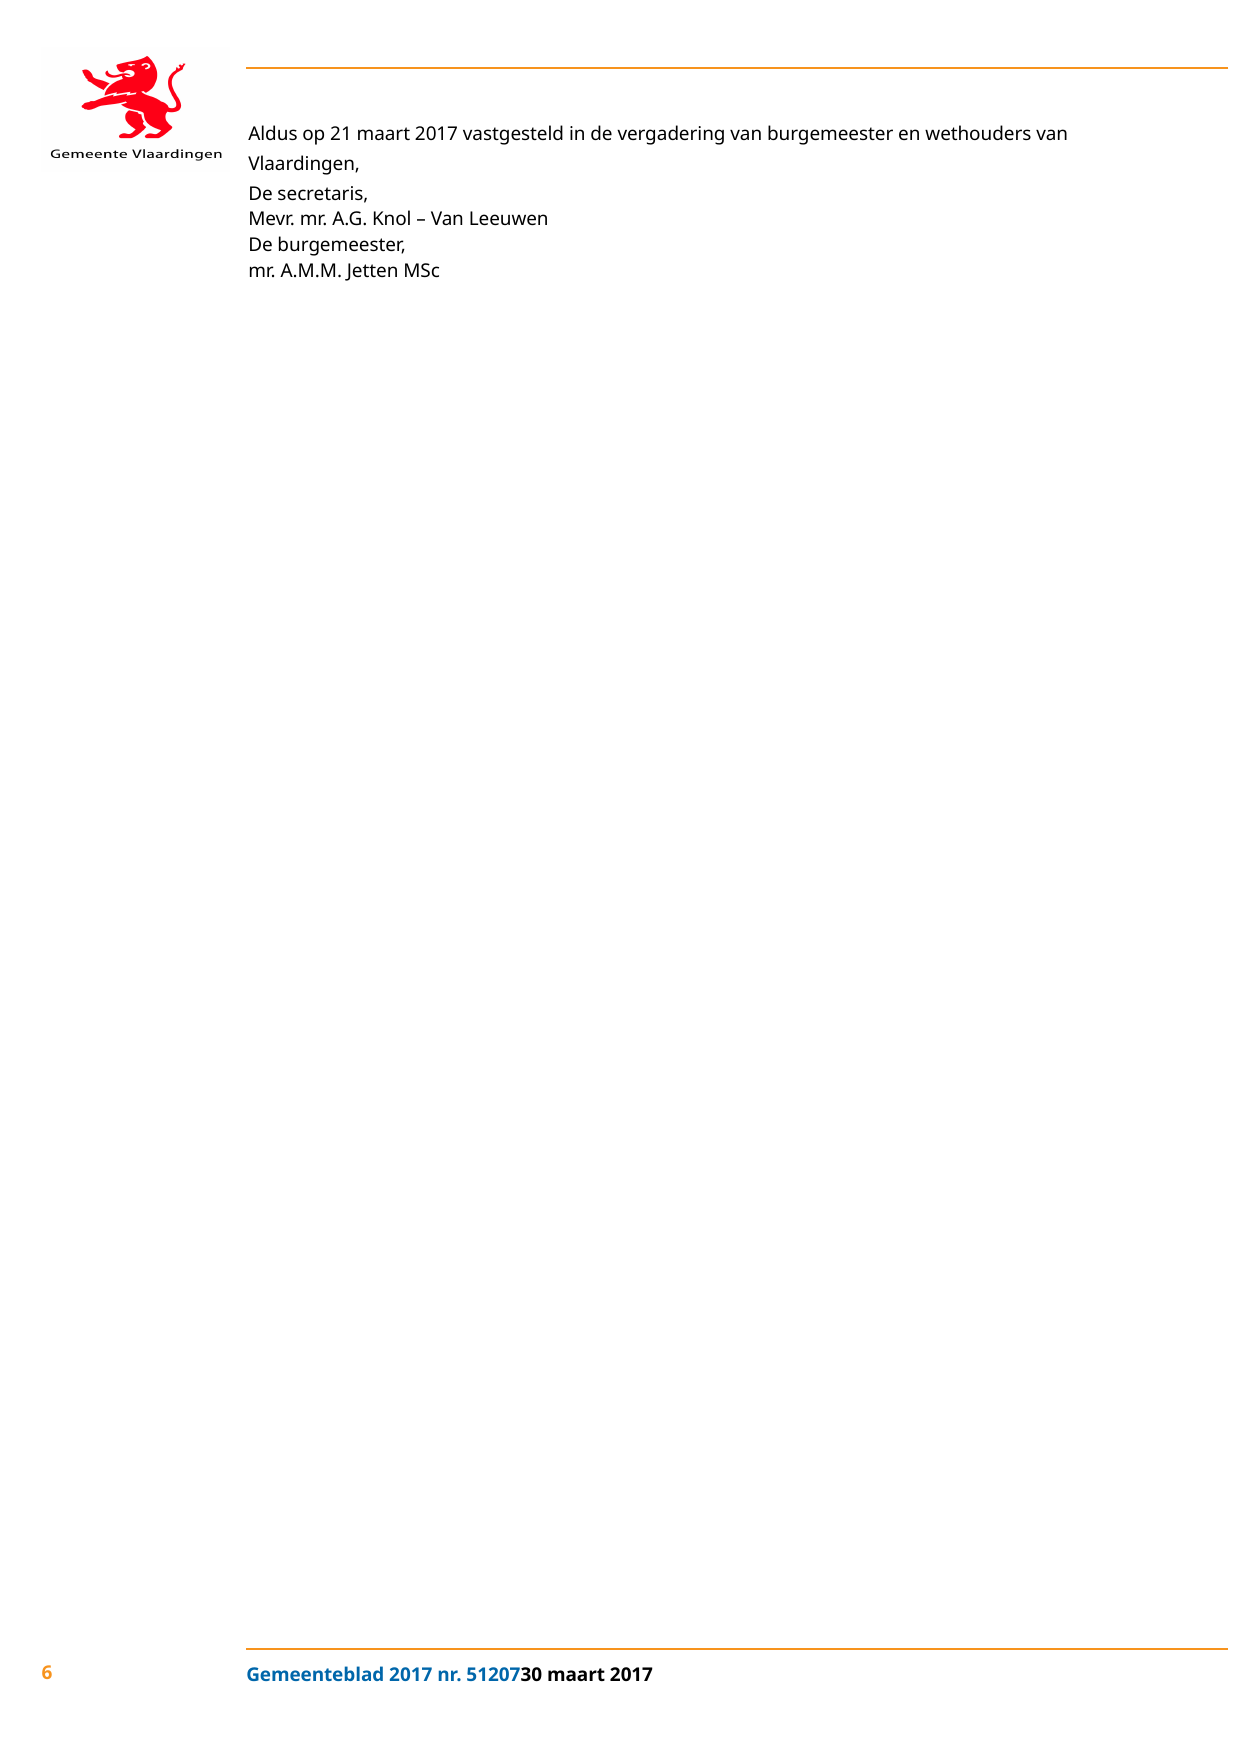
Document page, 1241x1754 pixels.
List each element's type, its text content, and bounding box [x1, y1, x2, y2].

text De burgemeester, [248, 231, 1152, 257]
text mr. A.M.M. Jetten MSc [248, 257, 1152, 283]
text De secretaris, [248, 180, 1152, 205]
text Mevr. mr. A.G. Knol – Van Leeuwen [248, 205, 1152, 231]
picture [41, 47, 231, 172]
text Aldus op 21 maart 2017 vastgesteld in de vergadering van burgemeester en wethouders van Vlaardingen, [248, 121, 1152, 176]
